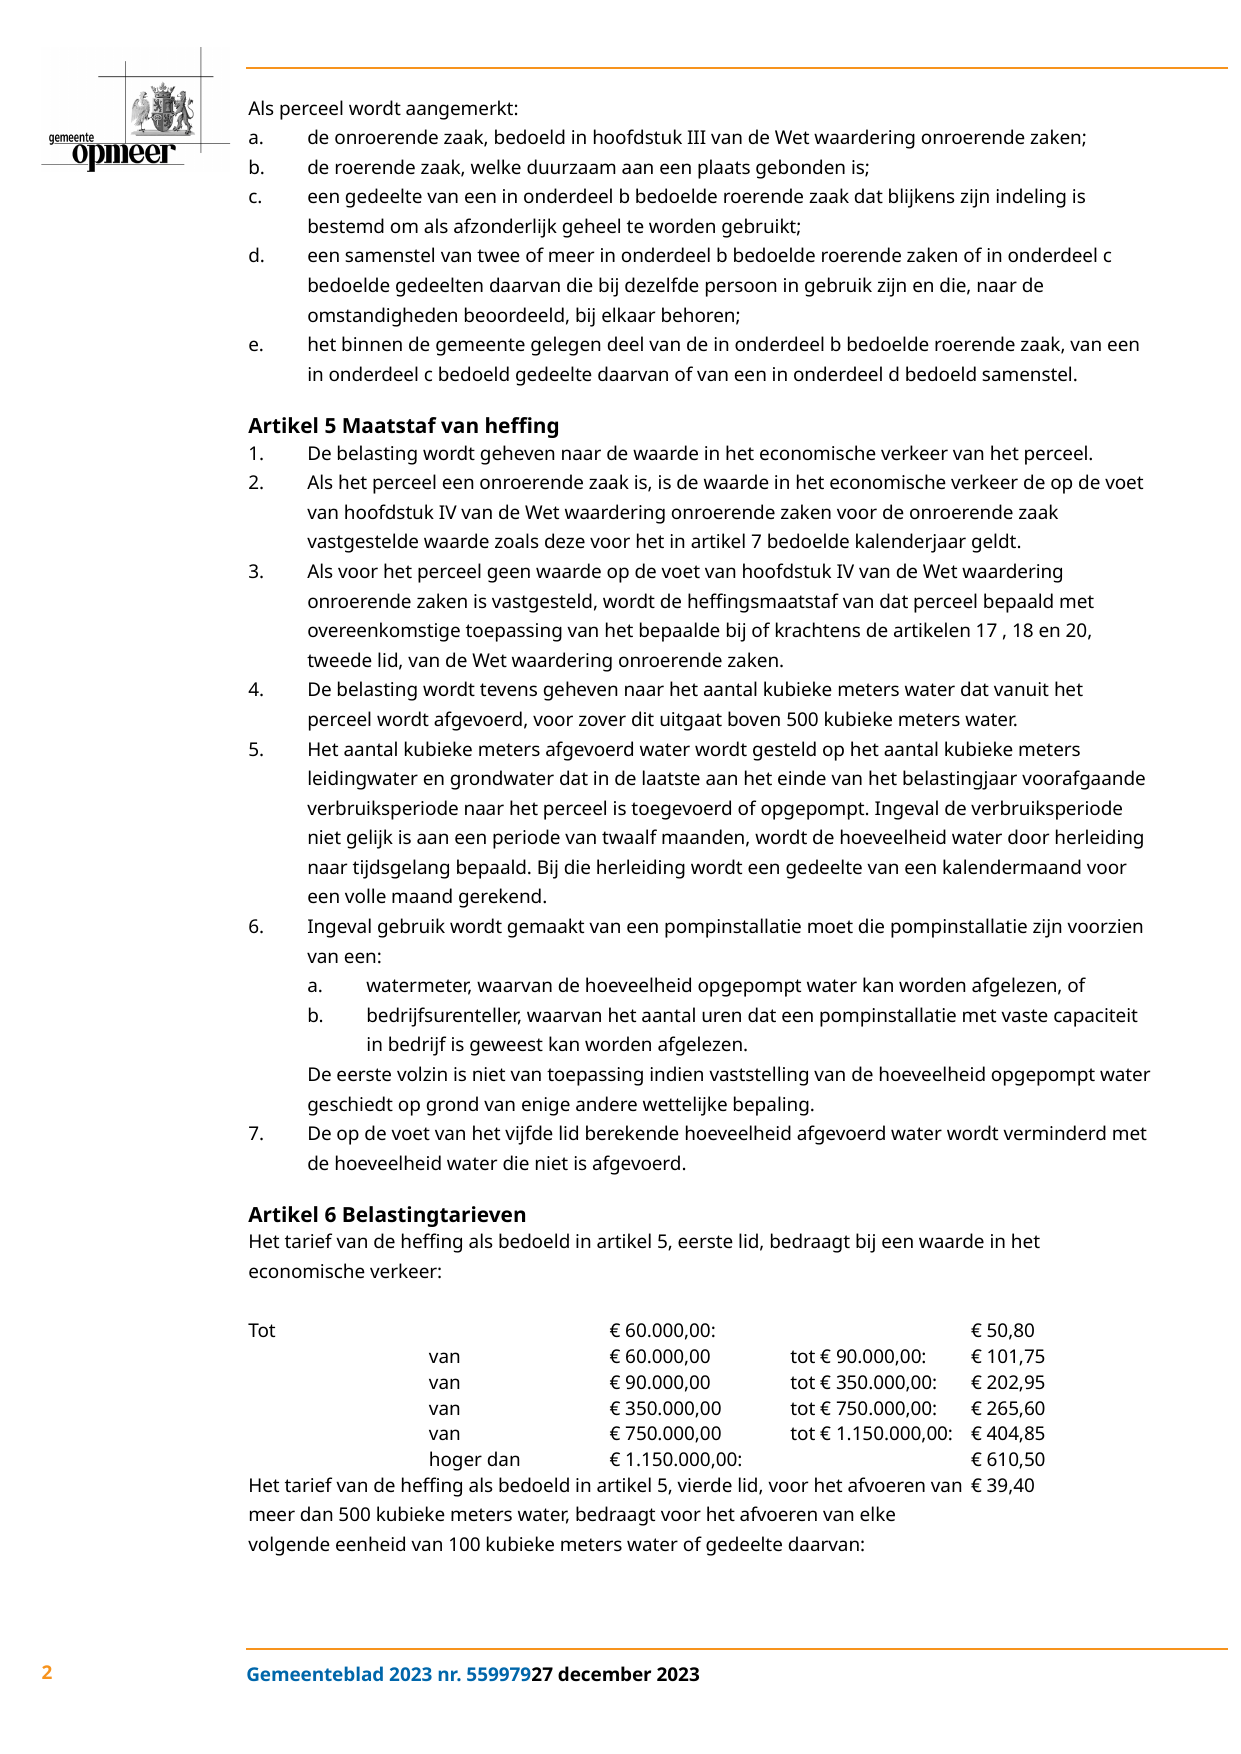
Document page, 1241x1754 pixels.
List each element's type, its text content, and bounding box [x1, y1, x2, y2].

table_cell [248, 1395, 429, 1421]
text Artikel 5 Maatstaf van heffing [248, 411, 1152, 440]
list het binnen de gemeente gelegen deel van de in onderdeel b bedoelde roerende zaak, van een in onderdeel c bedoeld gedeelte daarvan of van een in onderdeel d bedoeld samenstel. [248, 331, 1152, 387]
table_cell van [429, 1421, 609, 1446]
list Ingeval gebruik wordt gemaakt van een pompinstallatie moet die pompinstallatie zijn voorzien van een: [248, 913, 1152, 968]
list de roerende zaak, welke duurzaam aan een plaats gebonden is; [248, 154, 1152, 180]
table_header Tot [248, 1318, 429, 1343]
table_cell [248, 1369, 429, 1395]
table_cell € 750.000,00 [609, 1421, 790, 1446]
table_cell € 404,85 [971, 1421, 1152, 1446]
table_cell Het tarief van de heffing als bedoeld in artikel 5, vierde lid, voor het afvoeren van meer dan 500 kubieke meters water, bedraagt voor het afvoeren van elke volgende eenheid van 100 kubieke meters water of gedeelte daarvan: [248, 1472, 971, 1557]
table_cell van [429, 1343, 609, 1369]
table_cell € 39,40 [971, 1472, 1152, 1557]
list De op de voet van het vijfde lid berekende hoeveelheid afgevoerd water wordt verminderd met de hoeveelheid water die niet is afgevoerd. [248, 1120, 1152, 1176]
table_cell [248, 1446, 429, 1472]
table_cell tot € 750.000,00: [790, 1395, 971, 1421]
table_cell van [429, 1395, 609, 1421]
table_cell [790, 1446, 971, 1472]
table_cell [248, 1343, 429, 1369]
table_cell € 350.000,00 [609, 1395, 790, 1421]
table_header € 60.000,00: [609, 1318, 790, 1343]
list bedrijfsurenteller, waarvan het aantal uren dat een pompinstallatie met vaste capaciteit in bedrijf is geweest kan worden afgelezen. [307, 1002, 1152, 1057]
list de onroerende zaak, bedoeld in hoofdstuk III van de Wet waardering onroerende zaken; [248, 124, 1152, 150]
table_cell [248, 1421, 429, 1446]
table_cell € 265,60 [971, 1395, 1152, 1421]
text Als perceel wordt aangemerkt: [248, 95, 1152, 121]
list De eerste volzin is niet van toepassing indien vaststelling van de hoeveelheid opgepompt water geschiedt op grond van enige andere wettelijke bepaling. [248, 1061, 1152, 1116]
text Artikel 6 Belastingtarieven [248, 1200, 1152, 1229]
table_cell tot € 350.000,00: [790, 1369, 971, 1395]
table_cell tot € 90.000,00: [790, 1343, 971, 1369]
table_cell € 610,50 [971, 1446, 1152, 1472]
list Het aantal kubieke meters afgevoerd water wordt gesteld op het aantal kubieke meters leidingwater en grondwater dat in de laatste aan het einde van het belastingjaar voorafgaande verbruiksperiode naar het perceel is toegevoerd of opgepompt. Ingeval de verbruiksperiode niet gelijk is aan een periode van twaalf maanden, wordt de hoeveelheid water door herleiding naar tijdsgelang bepaald. Bij die herleiding wordt een gedeelte van een kalendermaand voor een volle maand gerekend. [248, 736, 1152, 909]
picture [41, 47, 231, 172]
table_cell van [429, 1369, 609, 1395]
list watermeter, waarvan de hoeveelheid opgepompt water kan worden afgelezen, of [307, 972, 1152, 998]
list Als voor het perceel geen waarde op de voet van hoofdstuk IV van de Wet waardering onroerende zaken is vastgesteld, wordt de heffingsmaatstaf van dat perceel bepaald met overeenkomstige toepassing van het bepaalde bij of krachtens de artikelen 17 , 18 en 20, tweede lid, van de Wet waardering onroerende zaken. [248, 558, 1152, 673]
list een samenstel van twee of meer in onderdeel b bedoelde roerende zaken of in onderdeel c bedoelde gedeelten daarvan die bij dezelfde persoon in gebruik zijn en die, naar de omstandigheden beoordeeld, bij elkaar behoren; [248, 243, 1152, 328]
list De belasting wordt tevens geheven naar het aantal kubieke meters water dat vanuit het perceel wordt afgevoerd, voor zover dit uitgaat boven 500 kubieke meters water. [248, 677, 1152, 732]
list Als het perceel een onroerende zaak is, is de waarde in het economische verkeer de op de voet van hoofdstuk IV van de Wet waardering onroerende zaken voor de onroerende zaak vastgestelde waarde zoals deze voor het in artikel 7 bedoelde kalenderjaar geldt. [248, 469, 1152, 554]
table_header € 50,80 [971, 1318, 1152, 1343]
table_cell tot € 1.150.000,00: [790, 1421, 971, 1446]
table_cell € 60.000,00 [609, 1343, 790, 1369]
table_cell hoger dan [429, 1446, 609, 1472]
list De belasting wordt geheven naar de waarde in het economische verkeer van het perceel. [248, 440, 1152, 466]
table_cell € 101,75 [971, 1343, 1152, 1369]
table_header [429, 1318, 609, 1343]
text Het tarief van de heffing als bedoeld in artikel 5, eerste lid, bedraagt bij een waarde in het economische verkeer: [248, 1229, 1152, 1284]
list een gedeelte van een in onderdeel b bedoelde roerende zaak dat blijkens zijn indeling is bestemd om als afzonderlijk geheel te worden gebruikt; [248, 183, 1152, 239]
table_cell € 1.150.000,00: [609, 1446, 790, 1472]
table_cell € 90.000,00 [609, 1369, 790, 1395]
table_cell € 202,95 [971, 1369, 1152, 1395]
table_header [790, 1318, 971, 1343]
